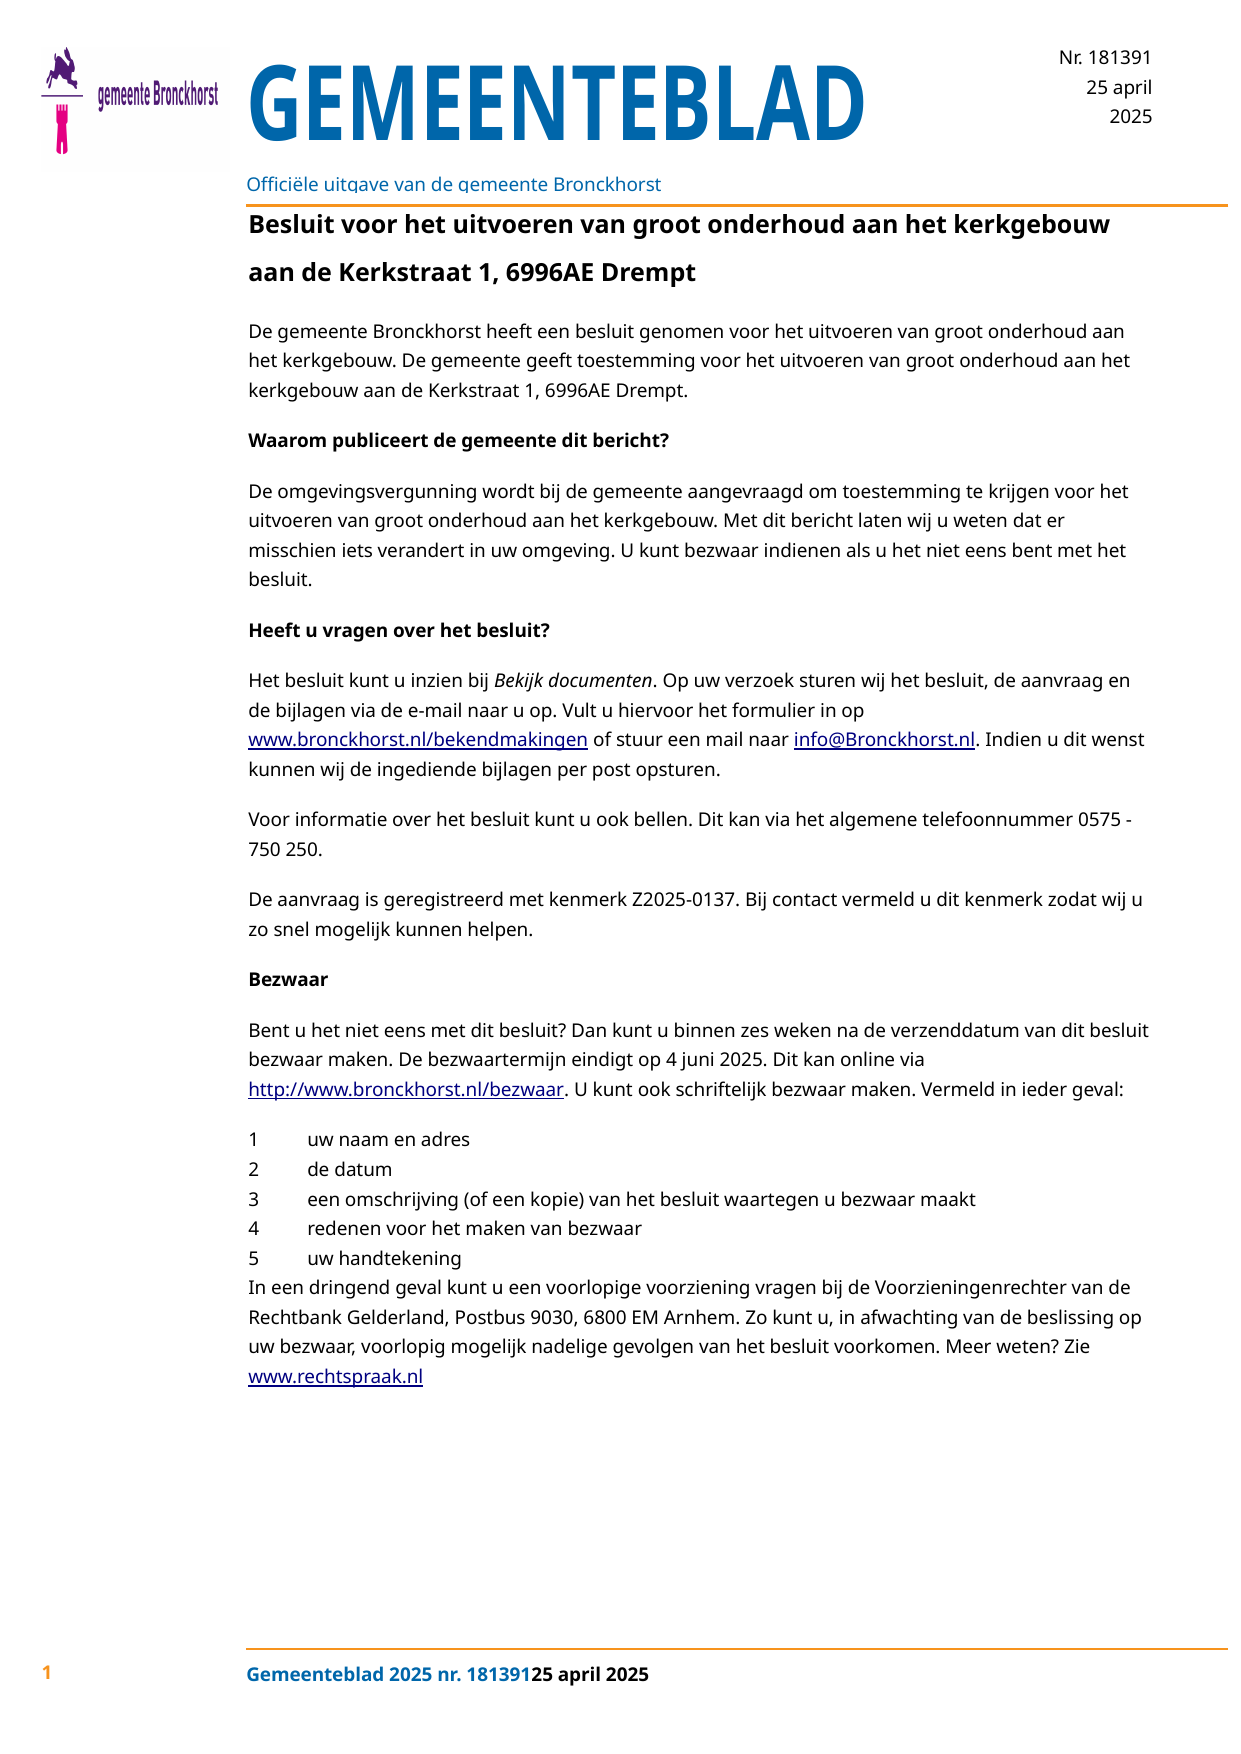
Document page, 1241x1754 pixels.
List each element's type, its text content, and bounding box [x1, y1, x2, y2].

list uw handtekening [248, 1245, 1152, 1271]
list redenen voor het maken van bezwaar [248, 1215, 1152, 1241]
text Bent u het niet eens met dit besluit? Dan kunt u binnen zes weken na de verzenddatum van dit besluit bezwaar maken. De bezwaartermijn eindigt op 4 juni 2025. Dit kan online via http://www.bronckhorst.nl/bezwaar. U kunt ook schriftelijk bezwaar maken. Vermeld in ieder geval: [248, 1017, 1152, 1102]
text Heeft u vragen over het besluit? [248, 617, 1152, 643]
text Besluit voor het uitvoeren van groot onderhoud aan het kerkgebouw aan de Kerkstraat 1, 6996AE Drempt [248, 207, 1152, 288]
text De gemeente Bronckhorst heeft een besluit genomen voor het uitvoeren van groot onderhoud aan het kerkgebouw. De gemeente geeft toestemming voor het uitvoeren van groot onderhoud aan het kerkgebouw aan de Kerkstraat 1, 6996AE Drempt. [248, 318, 1152, 403]
picture [41, 47, 231, 172]
text De aanvraag is geregistreerd met kenmerk Z2025-0137. Bij contact vermeld u dit kenmerk zodat wij u zo snel mogelijk kunnen helpen. [248, 887, 1152, 942]
list een omschrijving (of een kopie) van het besluit waartegen u bezwaar maakt [248, 1186, 1152, 1212]
text De omgevingsvergunning wordt bij de gemeente aangevraagd om toestemming te krijgen voor het uitvoeren van groot onderhoud aan het kerkgebouw. Met dit bericht laten wij u weten dat er misschien iets verandert in uw omgeving. U kunt bezwaar indienen als u het niet eens bent met het besluit. [248, 478, 1152, 592]
text Voor informatie over het besluit kunt u ook bellen. Dit kan via het algemene telefoonnummer 0575 - 750 250. [248, 807, 1152, 862]
list uw naam en adres [248, 1127, 1152, 1152]
list de datum [248, 1156, 1152, 1182]
text Het besluit kunt u inzien bij Bekijk documenten. Op uw verzoek sturen wij het besluit, de aanvraag en de bijlagen via de e-mail naar u op. Vult u hiervoor het formulier in op www.bronckhorst.nl/bekendmakingen of stuur een mail naar info@Bronckhorst.nl. Indien u dit wenst kunnen wij de ingediende bijlagen per post opsturen. [248, 667, 1152, 782]
text Bezwaar [248, 967, 1152, 992]
text Waarom publiceert de gemeente dit bericht? [248, 427, 1152, 453]
text In een dringend geval kunt u een voorlopige voorziening vragen bij de Voorzieningenrechter van de Rechtbank Gelderland, Postbus 9030, 6800 EM Arnhem. Zo kunt u, in afwachting van de beslissing op uw bezwaar, voorlopig mogelijk nadelige gevolgen van het besluit voorkomen. Meer weten? Zie www.rechtspraak.nl [248, 1274, 1152, 1389]
